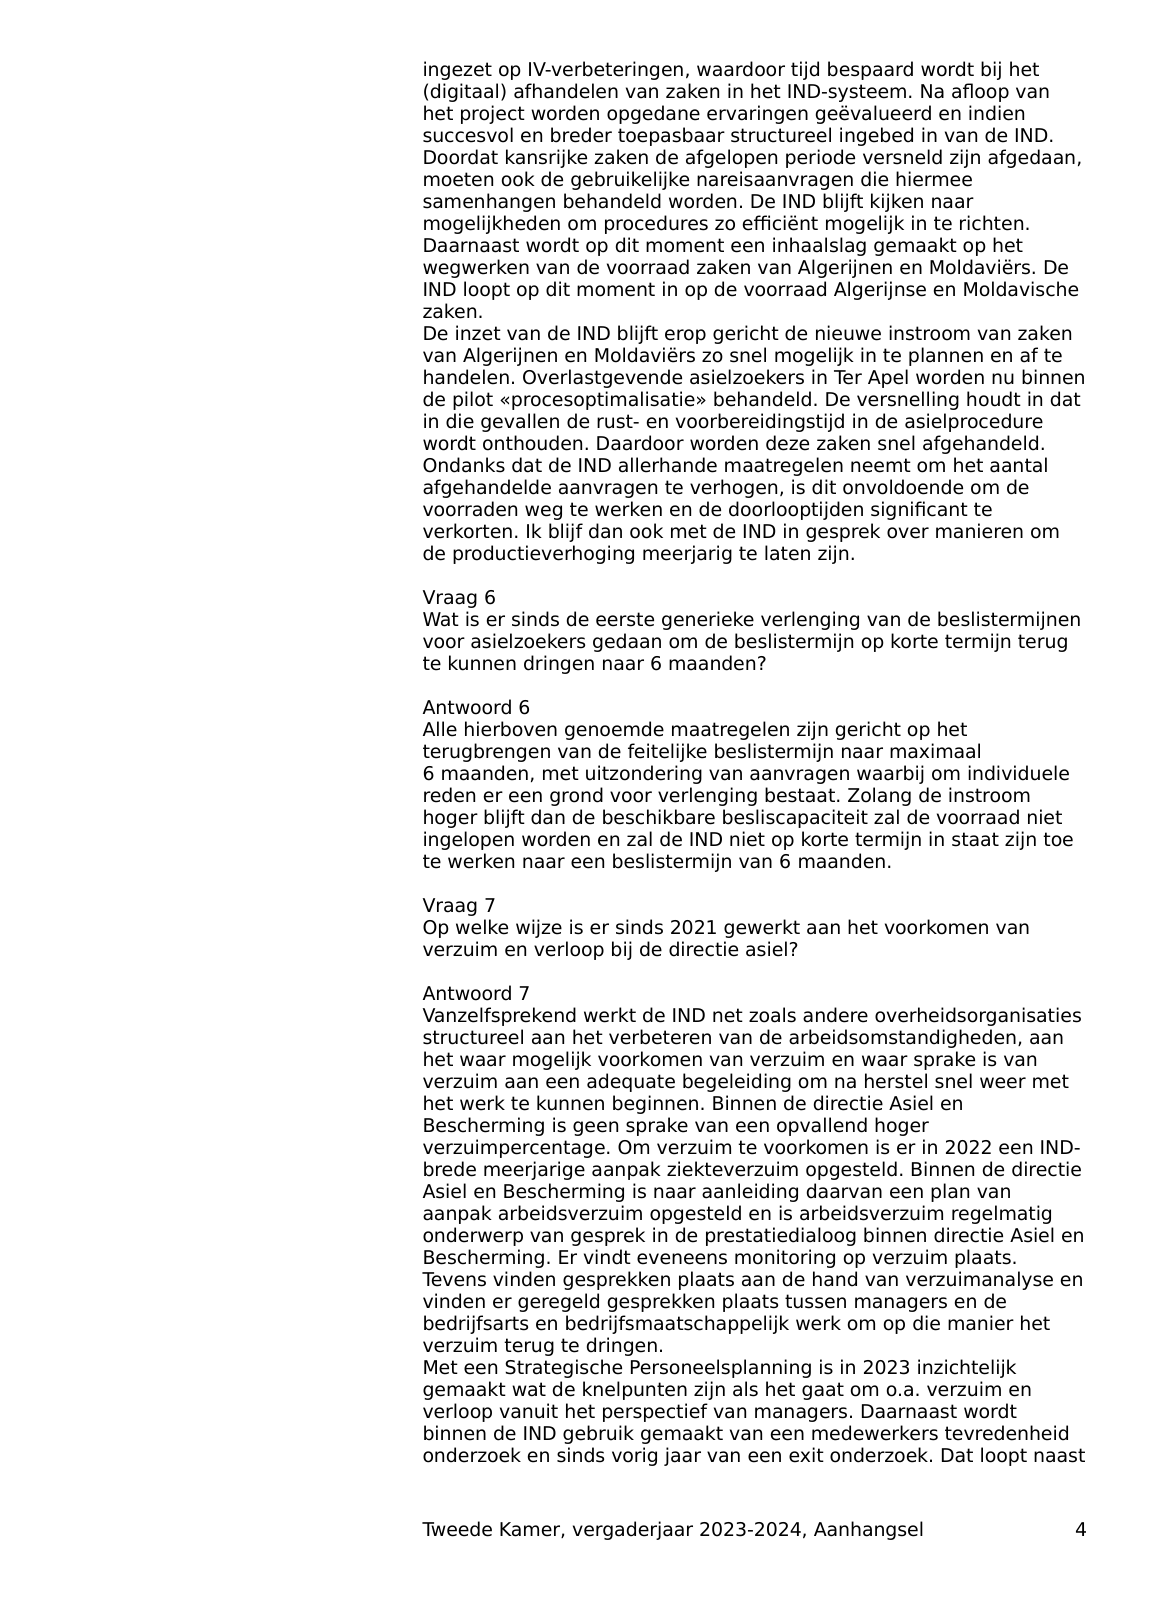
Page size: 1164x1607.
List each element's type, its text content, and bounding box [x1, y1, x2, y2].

text Met een Strategische Personeelsplanning is in 2023 inzichtelijk gemaakt wat de knelpunten zijn als het gaat om o.a. verzuim en verloop vanuit het perspectief van managers. Daarnaast wordt binnen de IND gebruik gemaakt van een medewerkers tevredenheid onderzoek en sinds vorig jaar van een exit onderzoek. Dat loopt naast [422, 1357, 1087, 1467]
text Op welke wijze is er sinds 2021 gewerkt aan het voorkomen van verzuim en verloop bij de directie asiel? [422, 917, 1087, 961]
text De inzet van de IND blijft erop gericht de nieuwe instroom van zaken van Algerijnen en Moldaviërs zo snel mogelijk in te plannen en af te handelen. Overlastgevende asielzoekers in Ter Apel worden nu binnen de pilot «procesoptimalisatie» behandeld. De versnelling houdt in dat in die gevallen de rust- en voorbereidingstijd in de asielprocedure wordt onthouden. Daardoor worden deze zaken snel afgehandeld. [422, 323, 1087, 455]
text Antwoord 7 [422, 983, 1087, 1005]
text Wat is er sinds de eerste generieke verlenging van de beslistermijnen voor asielzoekers gedaan om de beslistermijn op korte termijn terug te kunnen dringen naar 6 maanden? [422, 609, 1087, 675]
text Vanzelfsprekend werkt de IND net zoals andere overheidsorganisaties structureel aan het verbeteren van de arbeidsomstandigheden, aan het waar mogelijk voorkomen van verzuim en waar sprake is van verzuim aan een adequate begeleiding om na herstel snel weer met het werk te kunnen beginnen. Binnen de directie Asiel en Bescherming is geen sprake van een opvallend hoger verzuimpercentage. Om verzuim te voorkomen is er in 2022 een IND-brede meerjarige aanpak ziekteverzuim opgesteld. Binnen de directie Asiel en Bescherming is naar aanleiding daarvan een plan van aanpak arbeidsverzuim opgesteld en is arbeidsverzuim regelmatig onderwerp van gesprek in de prestatiedialoog binnen directie Asiel en Bescherming. Er vindt eveneens monitoring op verzuim plaats. Tevens vinden gesprekken plaats aan de hand van verzuimanalyse en vinden er geregeld gesprekken plaats tussen managers en de bedrijfsarts en bedrijfsmaatschappelijk werk om op die manier het verzuim terug te dringen. [422, 1005, 1087, 1357]
text Vraag 7 [422, 895, 1087, 917]
text Daarnaast wordt op dit moment een inhaalslag gemaakt op het wegwerken van de voorraad zaken van Algerijnen en Moldaviërs. De IND loopt op dit moment in op de voorraad Algerijnse en Moldavische zaken. [422, 235, 1087, 323]
text Doordat kansrijke zaken de afgelopen periode versneld zijn afgedaan, moeten ook de gebruikelijke nareisaanvragen die hiermee samenhangen behandeld worden. De IND blijft kijken naar mogelijkheden om procedures zo efficiënt mogelijk in te richten. [422, 147, 1087, 235]
text Alle hierboven genoemde maatregelen zijn gericht op het terugbrengen van de feitelijke beslistermijn naar maximaal 6 maanden, met uitzondering van aanvragen waarbij om individuele reden er een grond voor verlenging bestaat. Zolang de instroom hoger blijft dan de beschikbare besliscapaciteit zal de voorraad niet ingelopen worden en zal de IND niet op korte termijn in staat zijn toe te werken naar een beslistermijn van 6 maanden. [422, 719, 1087, 873]
text Vraag 6 [422, 587, 1087, 609]
text Ondanks dat de IND allerhande maatregelen neemt om het aantal afgehandelde aanvragen te verhogen, is dit onvoldoende om de voorraden weg te werken en de doorlooptijden significant te verkorten. Ik blijf dan ook met de IND in gesprek over manieren om de productieverhoging meerjarig te laten zijn. [422, 455, 1087, 564]
text Antwoord 6 [422, 697, 1087, 719]
text ingezet op IV-verbeteringen, waardoor tijd bespaard wordt bij het (digitaal) afhandelen van zaken in het IND-systeem. Na afloop van het project worden opgedane ervaringen geëvalueerd en indien succesvol en breder toepasbaar structureel ingebed in van de IND. [422, 59, 1087, 147]
